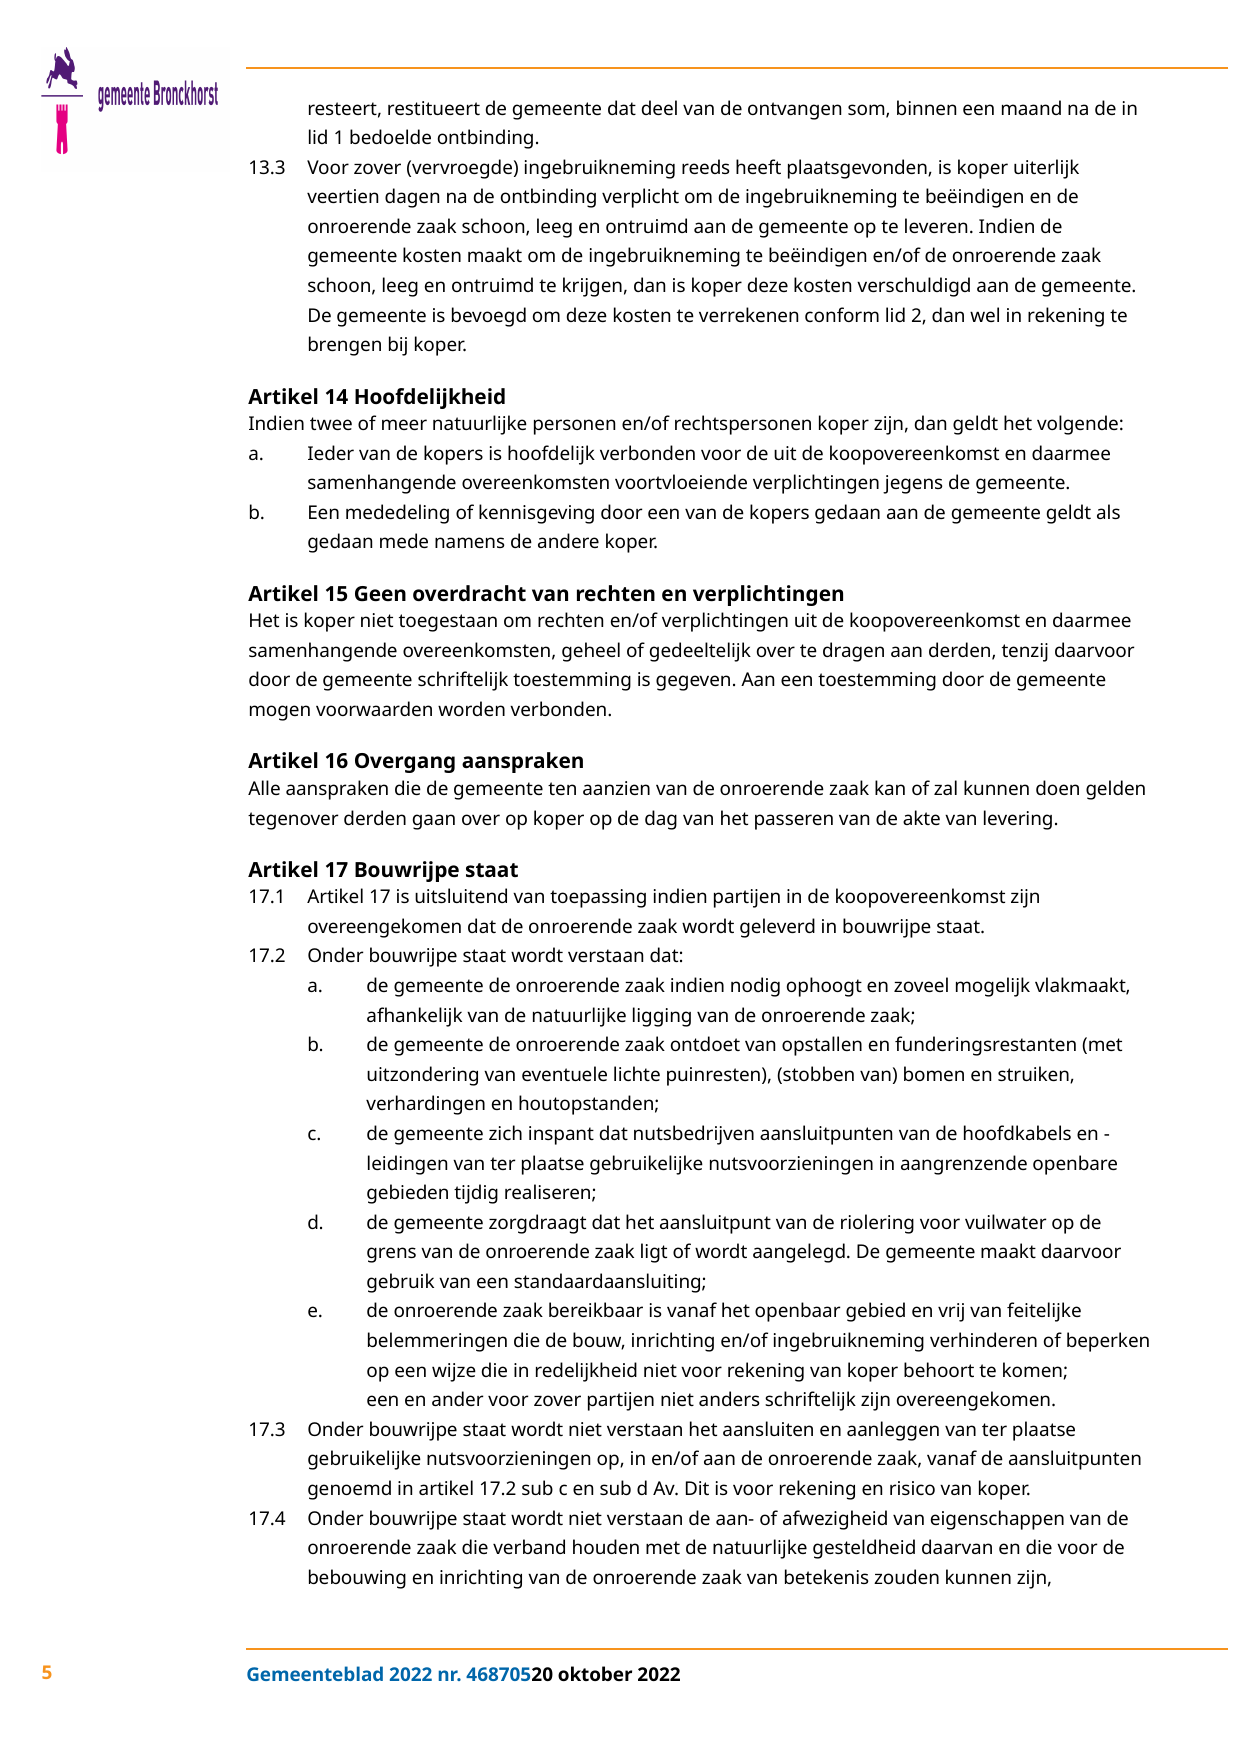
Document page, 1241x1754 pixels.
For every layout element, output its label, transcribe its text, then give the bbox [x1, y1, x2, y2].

list Onder bouwrijpe staat wordt niet verstaan het aansluiten en aanleggen van ter plaatse gebruikelijke nutsvoorzieningen op, in en/of aan de onroerende zaak, vanaf de aansluitpunten genoemd in artikel 17.2 sub c en sub d Av. Dit is voor rekening en risico van koper. [248, 1416, 1152, 1501]
list Onder bouwrijpe staat wordt verstaan dat: [248, 943, 1152, 968]
list Voor zover (vervroegde) ingebruikneming reeds heeft plaatsgevonden, is koper uiterlijk veertien dagen na de ontbinding verplicht om de ingebruikneming te beëindigen en de onroerende zaak schoon, leeg en ontruimd aan de gemeente op te leveren. Indien de gemeente kosten maakt om de ingebruikneming te beëindigen en/of de onroerende zaak schoon, leeg en ontruimd te krijgen, dan is koper deze kosten verschuldigd aan de gemeente. De gemeente is bevoegd om deze kosten te verrekenen conform lid 2, dan wel in rekening te brengen bij koper. [248, 154, 1152, 357]
text Indien twee of meer natuurlijke personen en/of rechtspersonen koper zijn, dan geldt het volgende: [248, 410, 1152, 436]
list Een mededeling of kennisgeving door een van de kopers gedaan aan de gemeente geldt als gedaan mede namens de andere koper. [248, 499, 1152, 554]
list de gemeente zorgdraagt dat het aansluitpunt van de riolering voor vuilwater op de grens van de onroerende zaak ligt of wordt aangelegd. De gemeente maakt daarvoor gebruik van een standaardaansluiting; [307, 1209, 1152, 1294]
list de gemeente de onroerende zaak indien nodig ophoogt en zoveel mogelijk vlakmaakt, afhankelijk van de natuurlijke ligging van de onroerende zaak; [307, 972, 1152, 1028]
picture [41, 47, 231, 172]
list een en ander voor zover partijen niet anders schriftelijk zijn overeengekomen. [307, 1386, 1152, 1412]
list de gemeente de onroerende zaak ontdoet van opstallen en funderingsrestanten (met uitzondering van eventuele lichte puinresten), (stobben van) bomen en struiken, verhardingen en houtopstanden; [307, 1031, 1152, 1116]
list resteert, restitueert de gemeente dat deel van de ontvangen som, binnen een maand na de in lid 1 bedoelde ontbinding. [248, 95, 1152, 150]
text Artikel 17 Bouwrijpe staat [248, 855, 1152, 883]
text Het is koper niet toegestaan om rechten en/of verplichtingen uit de koopovereenkomst en daarmee samenhangende overeenkomsten, geheel of gedeeltelijk over te dragen aan derden, tenzij daarvoor door de gemeente schriftelijk toestemming is gegeven. Aan een toestemming door de gemeente mogen voorwaarden worden verbonden. [248, 607, 1152, 722]
list de onroerende zaak bereikbaar is vanaf het openbaar gebied en vrij van feitelijke belemmeringen die de bouw, inrichting en/of ingebruikneming verhinderen of beperken op een wijze die in redelijkheid niet voor rekening van koper behoort te komen; [307, 1298, 1152, 1383]
text Alle aanspraken die de gemeente ten aanzien van de onroerende zaak kan of zal kunnen doen gelden tegenover derden gaan over op koper op de dag van het passeren van de akte van levering. [248, 775, 1152, 830]
list Onder bouwrijpe staat wordt niet verstaan de aan- of afwezigheid van eigenschappen van de onroerende zaak die verband houden met de natuurlijke gesteldheid daarvan en die voor de bebouwing en inrichting van de onroerende zaak van betekenis zouden kunnen zijn, [248, 1505, 1152, 1590]
text Artikel 15 Geen overdracht van rechten en verplichtingen [248, 579, 1152, 607]
text Artikel 16 Overgang aanspraken [248, 747, 1152, 775]
list de gemeente zich inspant dat nutsbedrijven aansluitpunten van de hoofdkabels en -leidingen van ter plaatse gebruikelijke nutsvoorzieningen in aangrenzende openbare gebieden tijdig realiseren; [307, 1120, 1152, 1205]
text Artikel 14 Hoofdelijkheid [248, 382, 1152, 410]
list Artikel 17 is uitsluitend van toepassing indien partijen in de koopovereenkomst zijn overeengekomen dat de onroerende zaak wordt geleverd in bouwrijpe staat. [248, 883, 1152, 939]
list Ieder van de kopers is hoofdelijk verbonden voor de uit de koopovereenkomst en daarmee samenhangende overeenkomsten voortvloeiende verplichtingen jegens de gemeente. [248, 440, 1152, 495]
